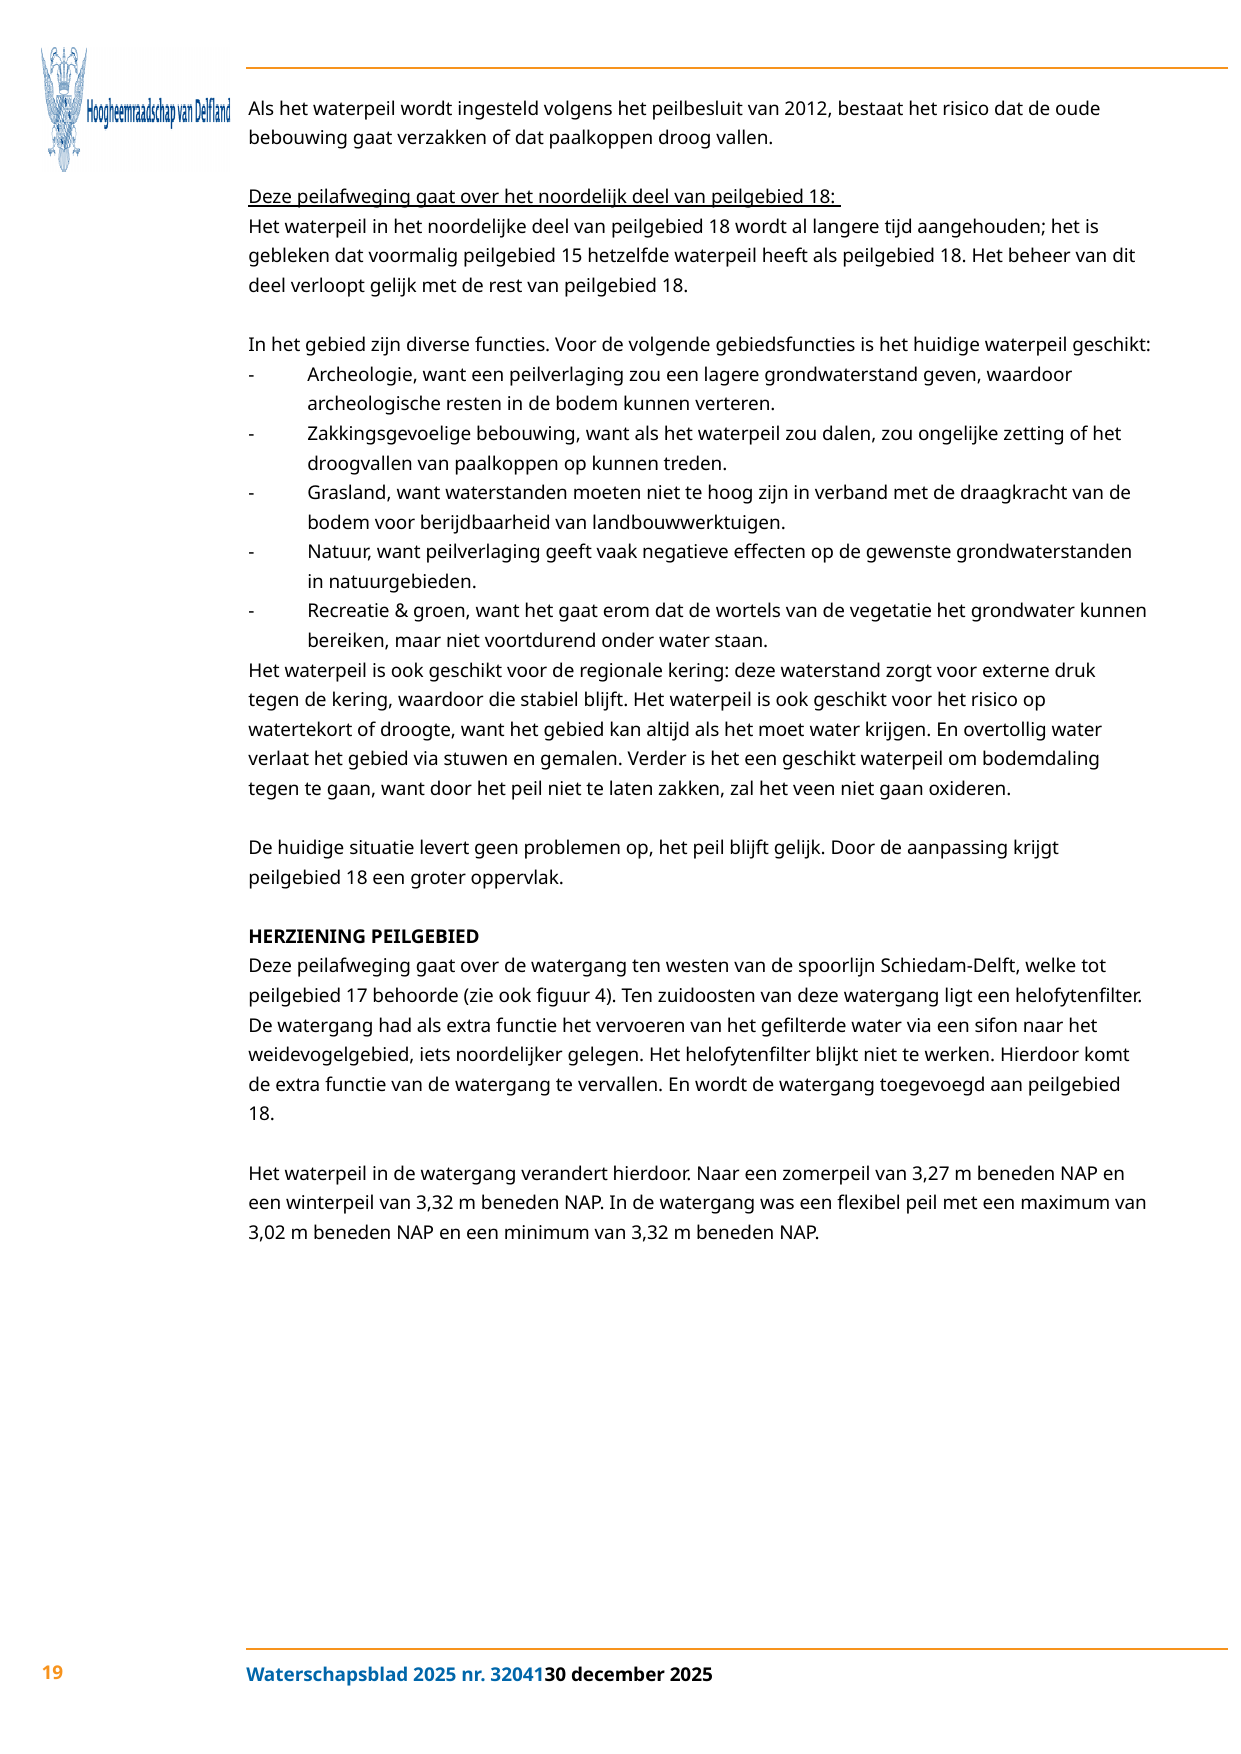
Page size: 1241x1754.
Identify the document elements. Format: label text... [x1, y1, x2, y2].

text Deze peilafweging gaat over de watergang ten westen van de spoorlijn Schiedam-Delft, welke tot peilgebied 17 behoorde (zie ook figuur 4). Ten zuidoosten van deze watergang ligt een helofytenfilter. De watergang had als extra functie het vervoeren van het gefilterde water via een sifon naar het weidevogelgebied, iets noordelijker gelegen. Het helofytenfilter blijkt niet te werken. Hierdoor komt de extra functie van de watergang te vervallen. En wordt de watergang toegevoegd aan peilgebied 18. [248, 953, 1152, 1126]
text HERZIENING PEILGEBIED [248, 923, 1152, 949]
list Recreatie & groen, want het gaat erom dat de wortels van de vegetatie het grondwater kunnen bereiken, maar niet voortdurend onder water staan. [248, 598, 1152, 653]
text Het waterpeil in het noordelijke deel van peilgebied 18 wordt al langere tijd aangehouden; het is gebleken dat voormalig peilgebied 15 hetzelfde waterpeil heeft als peilgebied 18. Het beheer van dit deel verloopt gelijk met de rest van peilgebied 18. [248, 213, 1152, 298]
text Deze peilafweging gaat over het noordelijk deel van peilgebied 18: [248, 183, 1152, 209]
text Het waterpeil is ook geschikt voor de regionale kering: deze waterstand zorgt voor externe druk tegen de kering, waardoor die stabiel blijft. Het waterpeil is ook geschikt voor het risico op watertekort of droogte, want het gebied kan altijd als het moet water krijgen. En overtollig water verlaat het gebied via stuwen en gemalen. Verder is het een geschikt waterpeil om bodemdaling tegen te gaan, want door het peil niet te laten zakken, zal het veen niet gaan oxideren. [248, 657, 1152, 801]
list Zakkingsgevoelige bebouwing, want als het waterpeil zou dalen, zou ongelijke zetting of het droogvallen van paalkoppen op kunnen treden. [248, 420, 1152, 476]
text Als het waterpeil wordt ingesteld volgens het peilbesluit van 2012, bestaat het risico dat de oude bebouwing gaat verzakken of dat paalkoppen droog vallen. [248, 95, 1152, 150]
list Grasland, want waterstanden moeten niet te hoog zijn in verband met de draagkracht van de bodem voor berijdbaarheid van landbouwwerktuigen. [248, 479, 1152, 535]
list Archeologie, want een peilverlaging zou een lagere grondwaterstand geven, waardoor archeologische resten in de bodem kunnen verteren. [248, 361, 1152, 416]
list Natuur, want peilverlaging geeft vaak negatieve effecten op de gewenste grondwaterstanden in natuurgebieden. [248, 538, 1152, 594]
text In het gebied zijn diverse functies. Voor de volgende gebiedsfuncties is het huidige waterpeil geschikt: [248, 331, 1152, 357]
picture [41, 47, 231, 172]
text Het waterpeil in de watergang verandert hierdoor. Naar een zomerpeil van 3,27 m beneden NAP en een winterpeil van 3,32 m beneden NAP. In de watergang was een flexibel peil met een maximum van 3,02 m beneden NAP en een minimum van 3,32 m beneden NAP. [248, 1160, 1152, 1245]
text De huidige situatie levert geen problemen op, het peil blijft gelijk. Door de aanpassing krijgt peilgebied 18 een groter oppervlak. [248, 834, 1152, 890]
